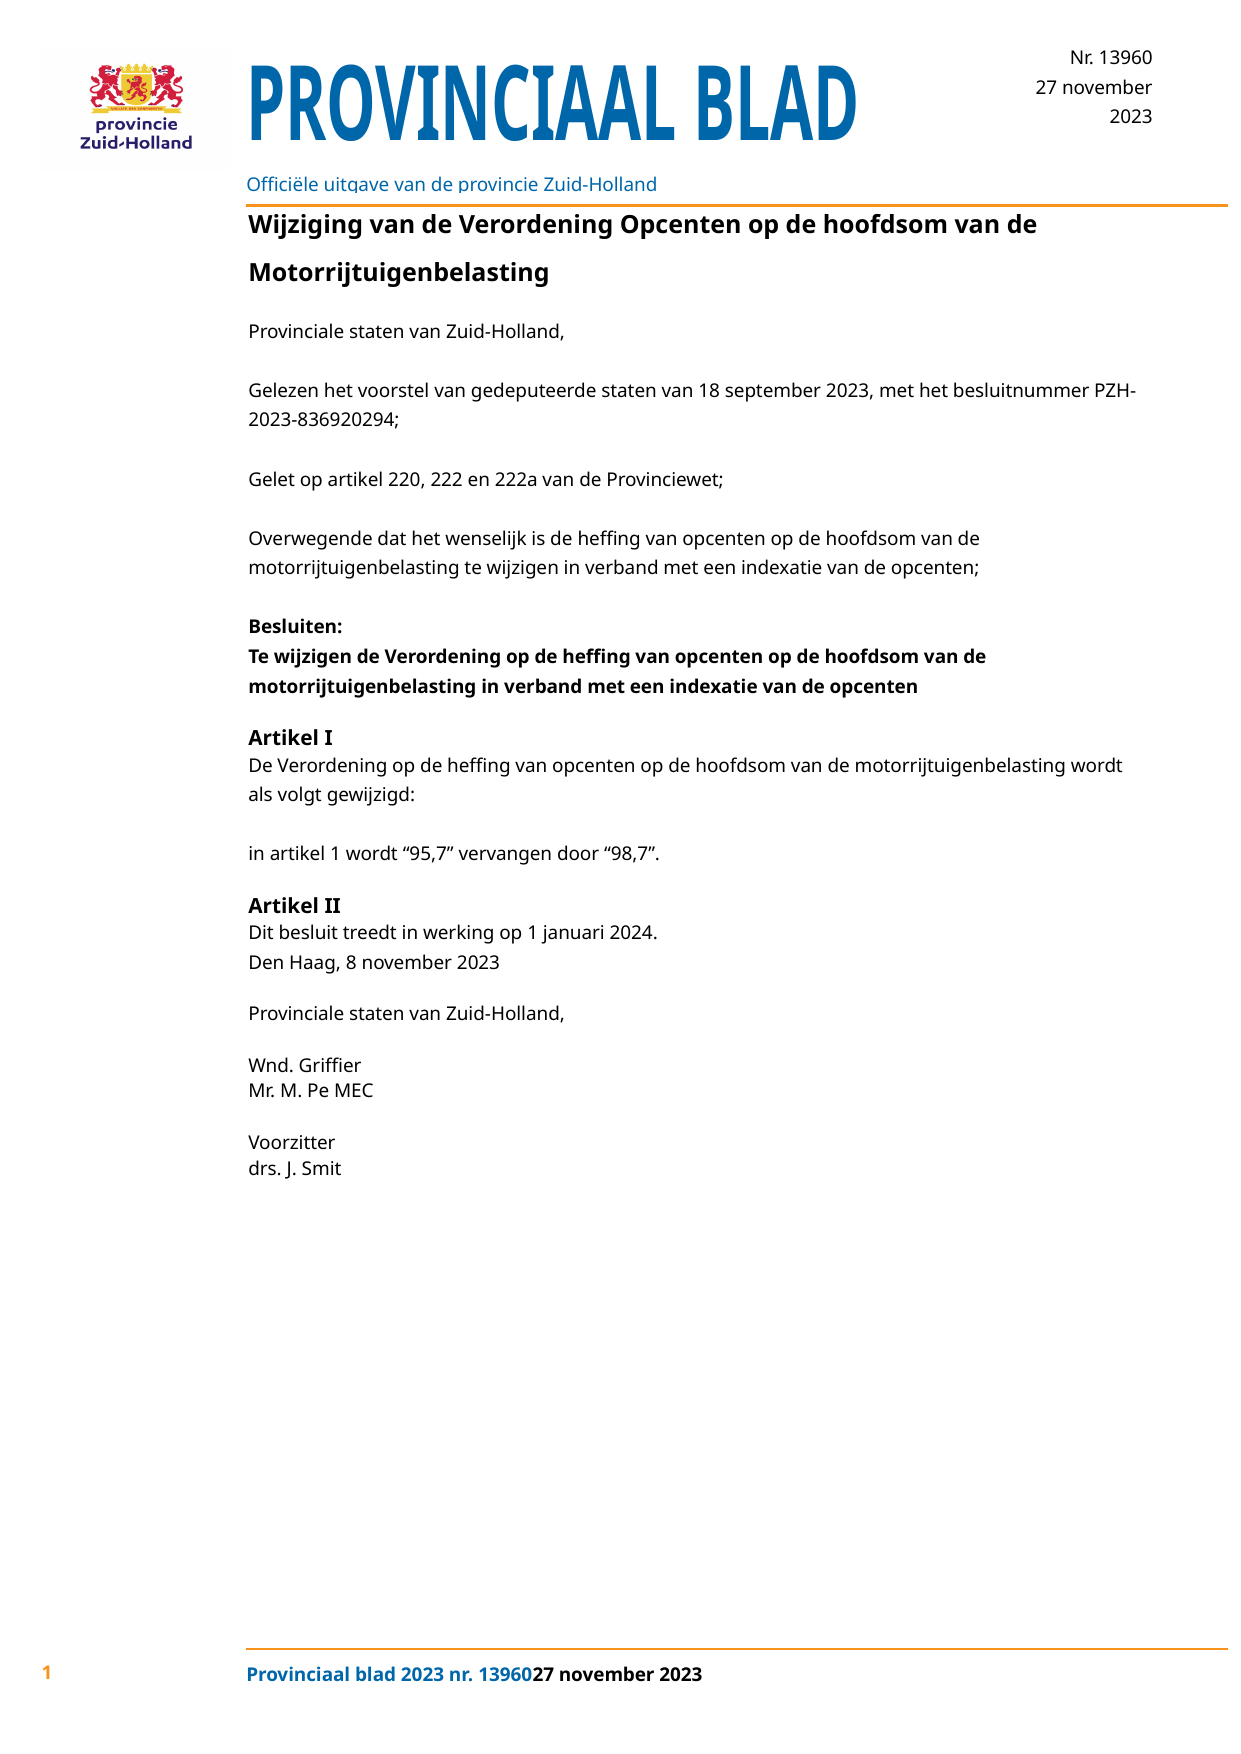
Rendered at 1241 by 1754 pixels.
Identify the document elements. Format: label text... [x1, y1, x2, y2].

text Te wijzigen de Verordening op de heffing van opcenten op de hoofdsom van de motorrijtuigenbelasting in verband met een indexatie van de opcenten [248, 643, 1152, 699]
text Den Haag, 8 november 2023 [248, 949, 1152, 975]
text Provinciale staten van Zuid-Holland, [248, 318, 1152, 344]
text Dit besluit treedt in werking op 1 januari 2024. [248, 919, 1152, 945]
picture [41, 47, 231, 172]
text De Verordening op de heffing van opcenten op de hoofdsom van de motorrijtuigenbelasting wordt als volgt gewijzigd: [248, 752, 1152, 807]
text Mr. M. Pe MEC [248, 1078, 1152, 1103]
text Besluiten: [248, 614, 1152, 639]
text Gelezen het voorstel van gedeputeerde staten van 18 september 2023, met het besluitnummer PZH-2023-836920294; [248, 377, 1152, 432]
text Artikel I [248, 723, 1152, 752]
text drs. J. Smit [248, 1155, 1152, 1181]
text Voorzitter [248, 1129, 1152, 1155]
text Provinciale staten van Zuid-Holland, [248, 1000, 1152, 1026]
text Gelet op artikel 220, 222 en 222a van de Provinciewet; [248, 466, 1152, 492]
text Artikel II [248, 891, 1152, 919]
text Wnd. Griffier [248, 1052, 1152, 1078]
text Overwegende dat het wenselijk is de heffing van opcenten op de hoofdsom van de [248, 525, 1152, 551]
text Wijziging van de Verordening Opcenten op de hoofdsom van de Motorrijtuigenbelasting [248, 207, 1152, 288]
text in artikel 1 wordt “95,7” vervangen door “98,7”. [248, 841, 1152, 866]
text motorrijtuigenbelasting te wijzigen in verband met een indexatie van de opcenten; [248, 554, 1152, 580]
